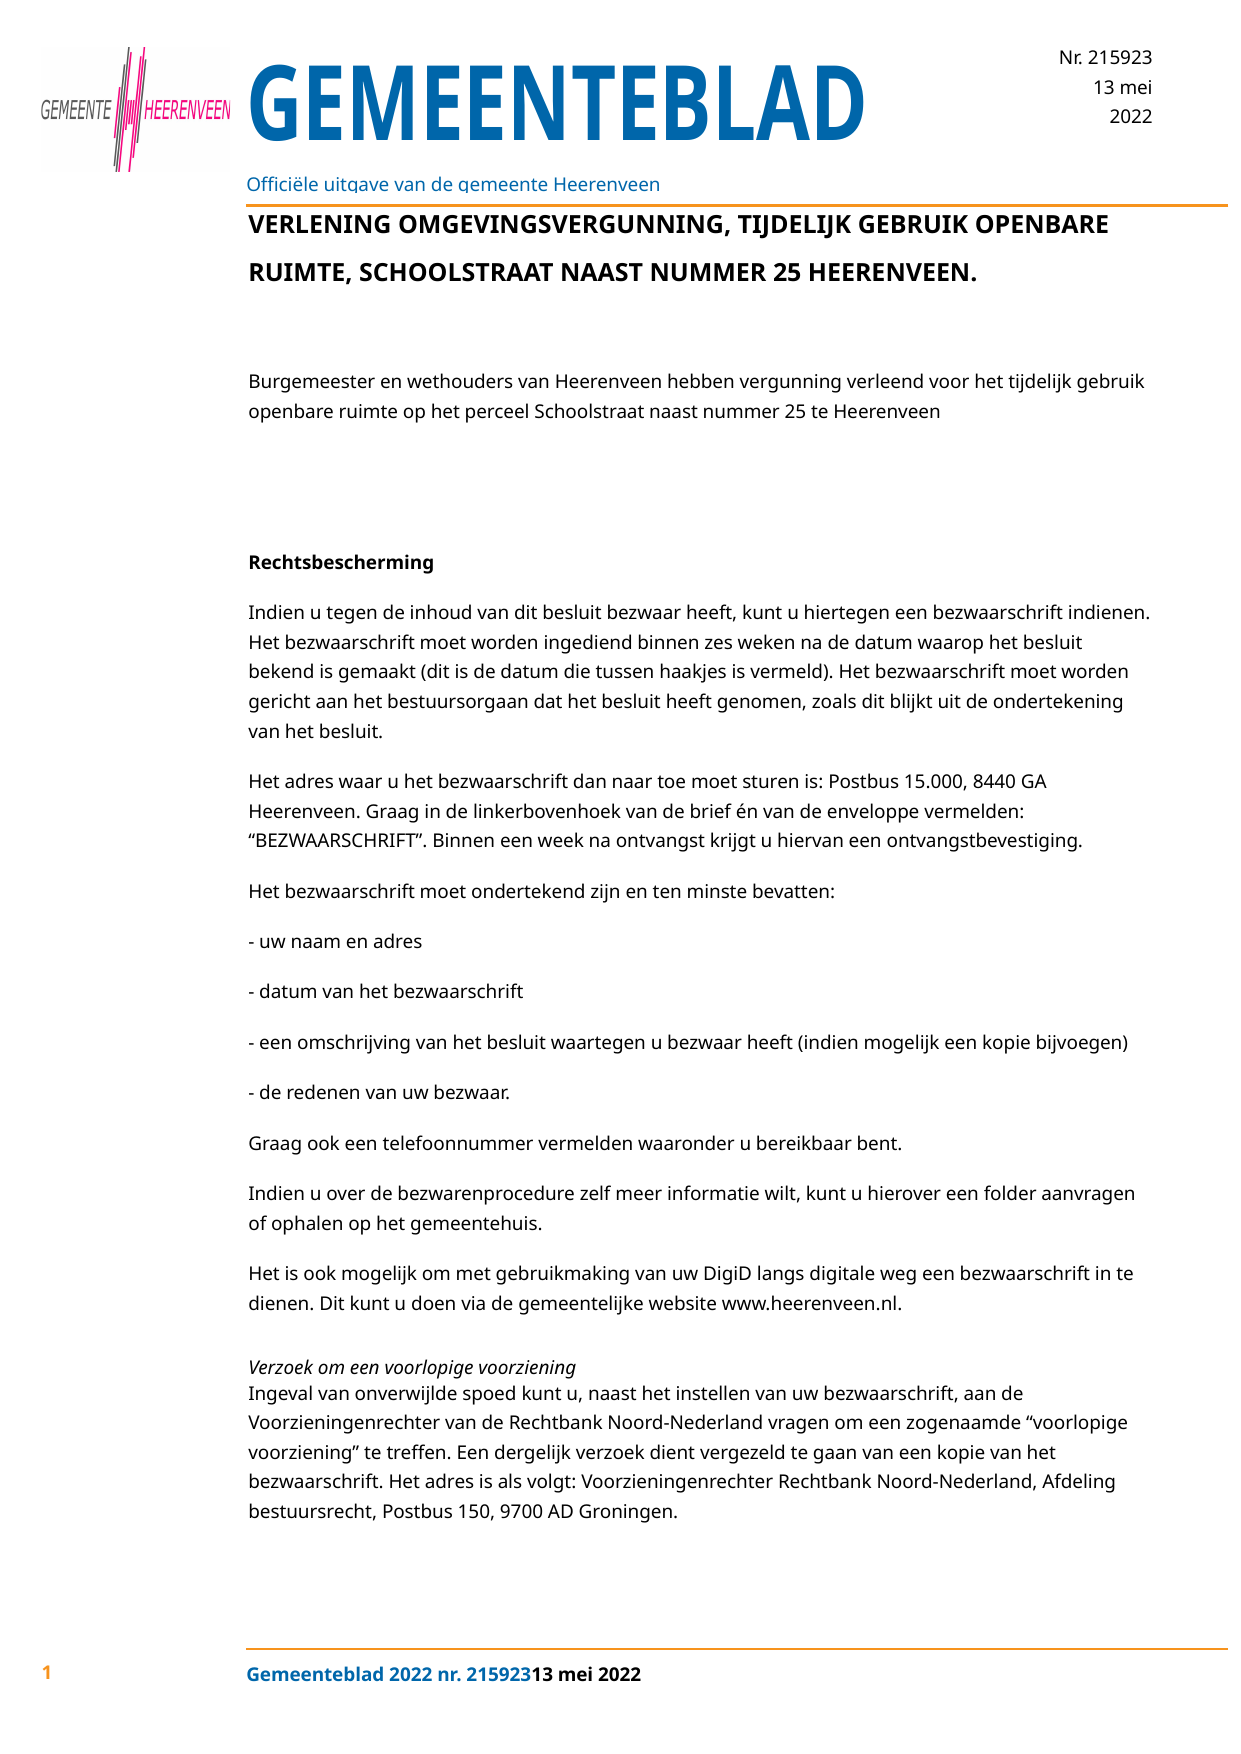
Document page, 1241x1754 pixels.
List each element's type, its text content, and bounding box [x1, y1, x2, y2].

text - uw naam en adres [248, 928, 1152, 954]
text Het adres waar u het bezwaarschrift dan naar toe moet sturen is: Postbus 15.000, 8440 GA Heerenveen. Graag in de linkerbovenhoek van de brief én van de enveloppe vermelden: “BEZWAARSCHRIFT”. Binnen een week na ontvangst krijgt u hiervan een ontvangstbevestiging. [248, 768, 1152, 853]
text VERLENING OMGEVINGSVERGUNNING, TIJDELIJK GEBRUIK OPENBARE RUIMTE, SCHOOLSTRAAT NAAST NUMMER 25 HEERENVEEN. [248, 207, 1152, 288]
text Ingeval van onverwijlde spoed kunt u, naast het instellen van uw bezwaarschrift, aan de Voorzieningenrechter van de Rechtbank Noord-Nederland vragen om een zogenaamde “voorlopige voorziening” te treffen. Een dergelijk verzoek dient vergezeld te gaan van een kopie van het bezwaarschrift. Het adres is als volgt: Voorzieningenrechter Rechtbank Noord-Nederland, Afdeling bestuursrecht, Postbus 150, 9700 AD Groningen. [248, 1380, 1152, 1524]
text Het is ook mogelijk om met gebruikmaking van uw DigiD langs digitale weg een bezwaarschrift in te dienen. Dit kunt u doen via de gemeentelijke website www.heerenveen.nl. [248, 1260, 1152, 1316]
text Graag ook een telefoonnummer vermelden waaronder u bereikbaar bent. [248, 1130, 1152, 1156]
text - de redenen van uw bezwaar. [248, 1079, 1152, 1105]
text Het bezwaarschrift moet ondertekend zijn en ten minste bevatten: [248, 878, 1152, 904]
text Burgemeester en wethouders van Heerenveen hebben vergunning verleend voor het tijdelijk gebruik openbare ruimte op het perceel Schoolstraat naast nummer 25 te Heerenveen [248, 368, 1152, 424]
text Indien u tegen de inhoud van dit besluit bezwaar heeft, kunt u hiertegen een bezwaarschrift indienen. Het bezwaarschrift moet worden ingediend binnen zes weken na de datum waarop het besluit bekend is gemaakt (dit is de datum die tussen haakjes is vermeld). Het bezwaarschrift moet worden gericht aan het bestuursorgaan dat het besluit heeft genomen, zoals dit blijkt uit de ondertekening van het besluit. [248, 599, 1152, 744]
text Indien u over de bezwarenprocedure zelf meer informatie wilt, kunt u hierover een folder aanvragen of ophalen op het gemeentehuis. [248, 1180, 1152, 1236]
text Rechtsbescherming [248, 549, 1152, 575]
text Verzoek om een voorlopige voorziening [248, 1354, 1152, 1380]
picture [41, 47, 231, 172]
text - datum van het bezwaarschrift [248, 979, 1152, 1004]
text - een omschrijving van het besluit waartegen u bezwaar heeft (indien mogelijk een kopie bijvoegen) [248, 1029, 1152, 1055]
